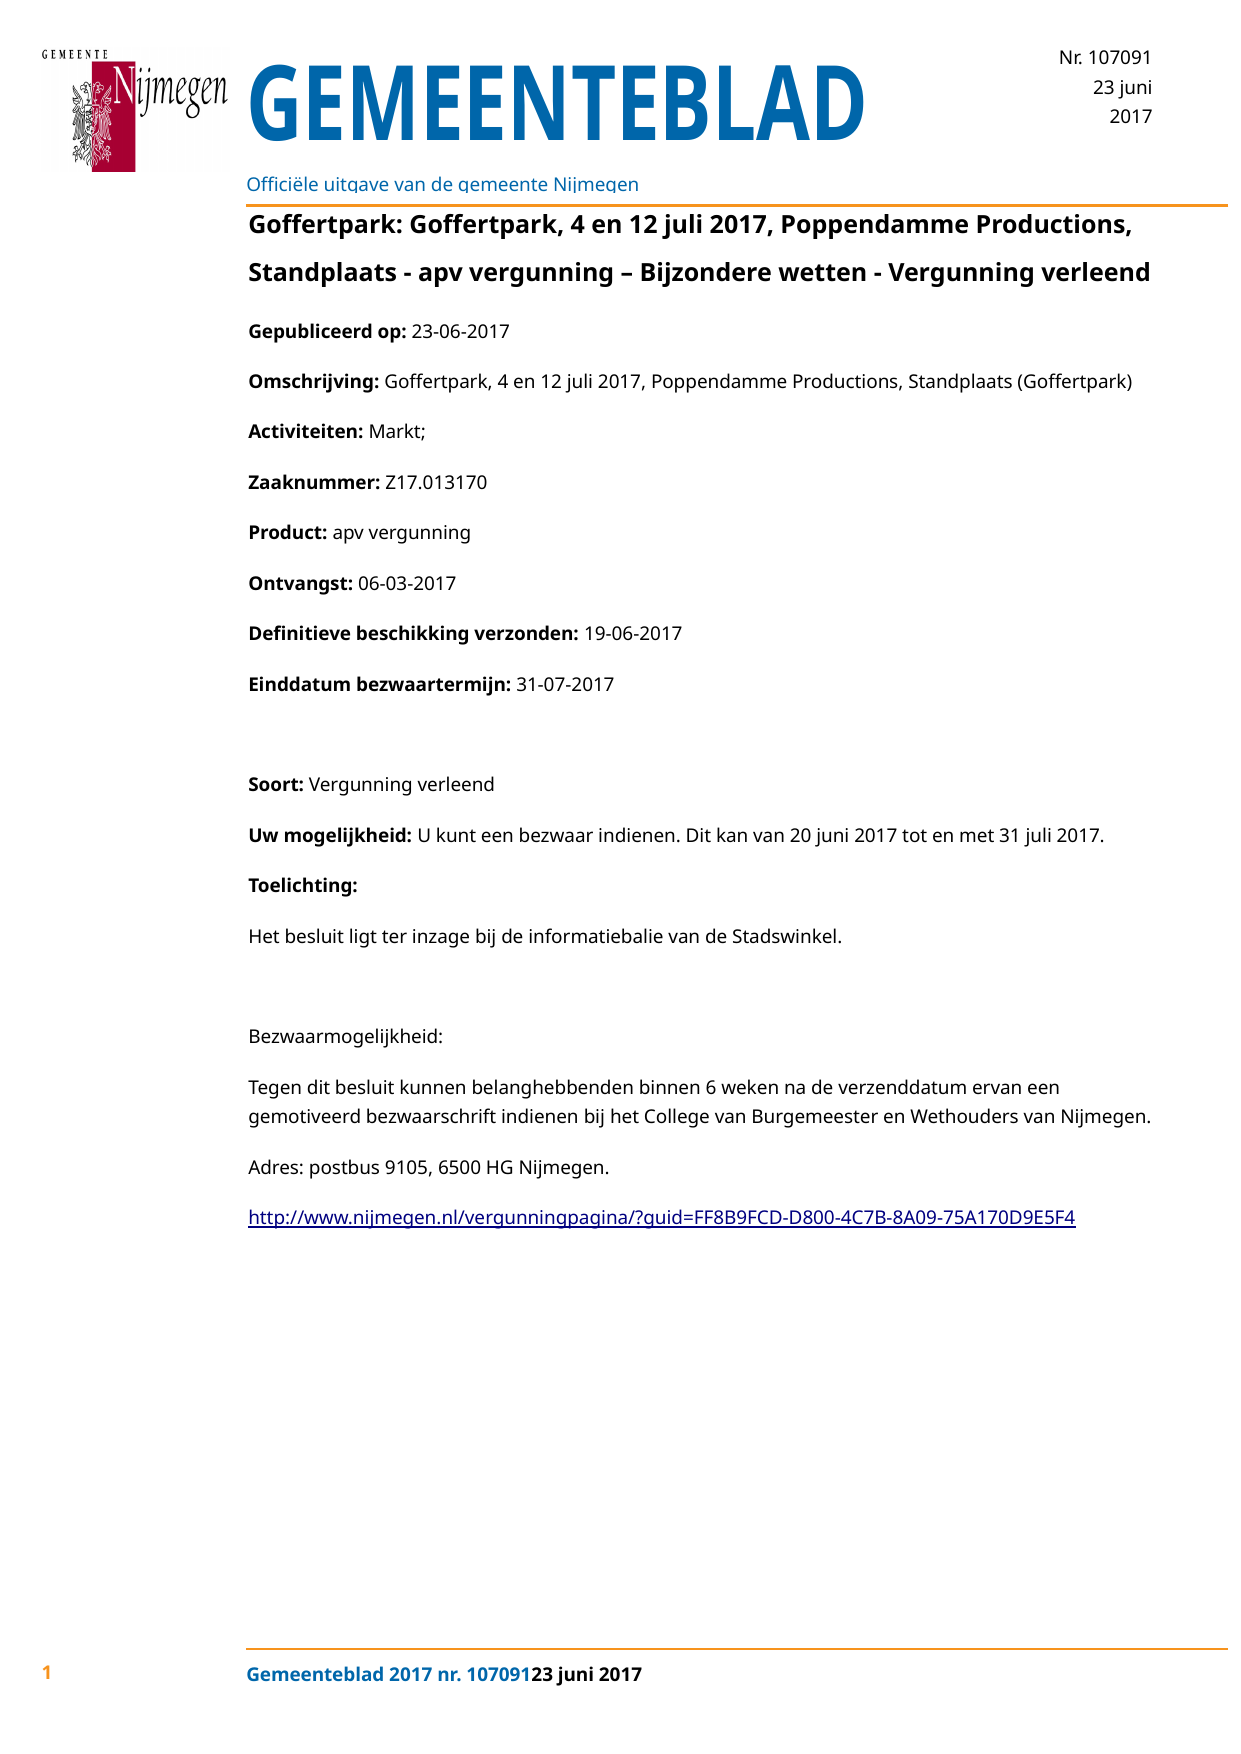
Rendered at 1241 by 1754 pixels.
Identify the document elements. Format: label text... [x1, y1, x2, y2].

text Toelichting: [248, 872, 1152, 898]
text Uw mogelijkheid: U kunt een bezwaar indienen. Dit kan van 20 juni 2017 tot en met 31 juli 2017. [248, 822, 1152, 848]
text Activiteiten: Markt; [248, 419, 1152, 444]
text Omschrijving: Goffertpark, 4 en 12 juli 2017, Poppendamme Productions, Standplaats (Goffertpark) [248, 368, 1152, 394]
text http://www.nijmegen.nl/vergunningpagina/?guid=FF8B9FCD-D800-4C7B-8A09-75A170D9E5F4 [248, 1204, 1152, 1230]
text Gepubliceerd op: 23-06-2017 [248, 318, 1152, 344]
text Soort: Vergunning verleend [248, 772, 1152, 797]
text Product: apv vergunning [248, 519, 1152, 545]
text Tegen dit besluit kunnen belanghebbenden binnen 6 weken na de verzenddatum ervan een gemotiveerd bezwaarschrift indienen bij het College van Burgemeester en Wethouders van Nijmegen. [248, 1074, 1152, 1129]
text Zaaknummer: Z17.013170 [248, 469, 1152, 495]
text Goffertpark: Goffertpark, 4 en 12 juli 2017, Poppendamme Productions, Standplaats - apv vergunning – Bijzondere wetten - Vergunning verleend [248, 207, 1152, 288]
text Het besluit ligt ter inzage bij de informatiebalie van de Stadswinkel. [248, 923, 1152, 949]
text Bezwaarmogelijkheid: [248, 1024, 1152, 1049]
text Einddatum bezwaartermijn: 31-07-2017 [248, 671, 1152, 697]
text Ontvangst: 06-03-2017 [248, 570, 1152, 596]
text Definitieve beschikking verzonden: 19-06-2017 [248, 620, 1152, 646]
picture [41, 47, 231, 172]
text Adres: postbus 9105, 6500 HG Nijmegen. [248, 1154, 1152, 1180]
